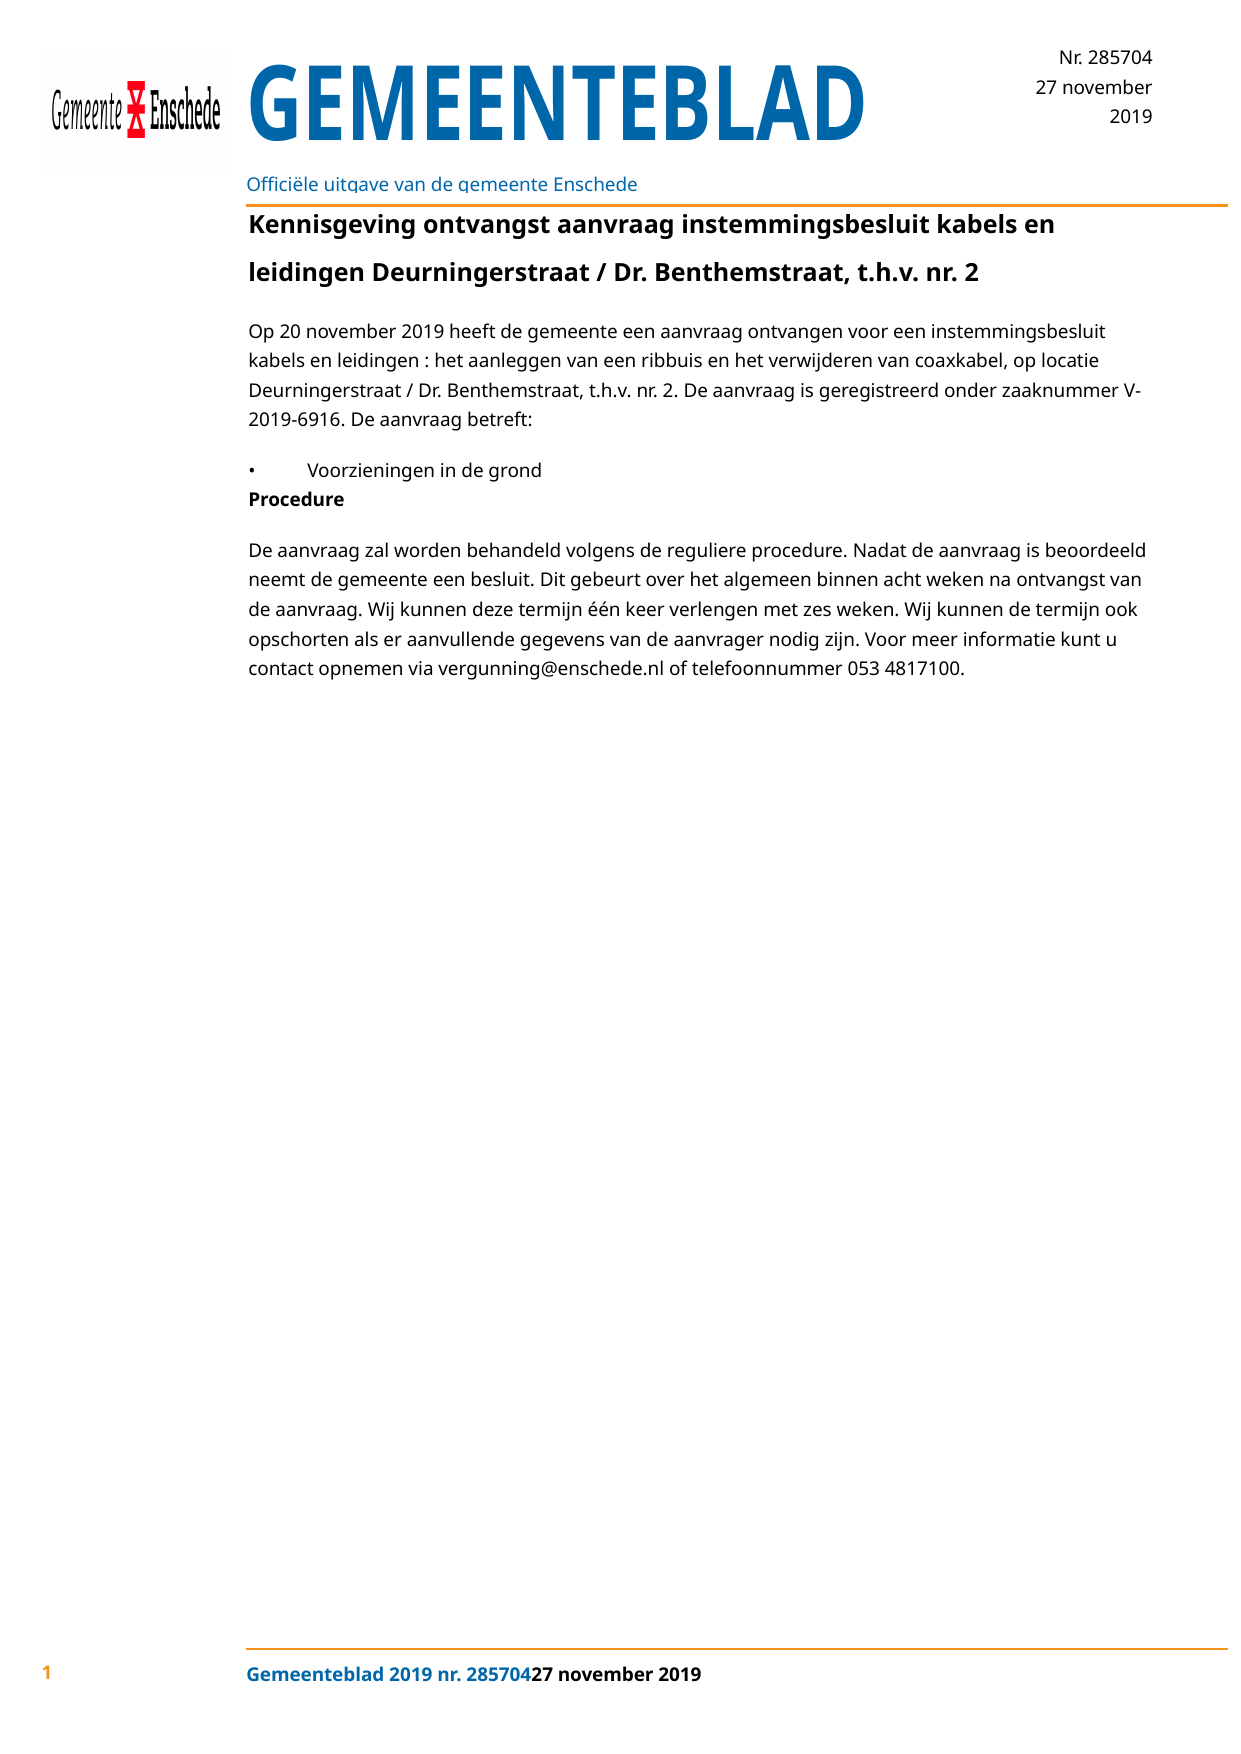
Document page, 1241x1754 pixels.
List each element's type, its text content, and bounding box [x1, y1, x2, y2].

list Voorzieningen in de grond [248, 457, 1152, 483]
text Op 20 november 2019 heeft de gemeente een aanvraag ontvangen voor een instemmingsbesluit kabels en leidingen : het aanleggen van een ribbuis en het verwijderen van coaxkabel, op locatie Deurningerstraat / Dr. Benthemstraat, t.h.v. nr. 2. De aanvraag is geregistreerd onder zaaknummer V-2019-6916. De aanvraag betreft: [248, 318, 1152, 432]
text Procedure [248, 487, 1152, 512]
text De aanvraag zal worden behandeld volgens de reguliere procedure. Nadat de aanvraag is beoordeeld neemt de gemeente een besluit. Dit gebeurt over het algemeen binnen acht weken na ontvangst van de aanvraag. Wij kunnen deze termijn één keer verlengen met zes weken. Wij kunnen de termijn ook opschorten als er aanvullende gegevens van de aanvrager nodig zijn. Voor meer informatie kunt u contact opnemen via vergunning@enschede.nl of telefoonnummer 053 4817100. [248, 537, 1152, 681]
text Kennisgeving ontvangst aanvraag instemmingsbesluit kabels en leidingen Deurningerstraat / Dr. Benthemstraat, t.h.v. nr. 2 [248, 207, 1152, 288]
picture [41, 47, 231, 172]
